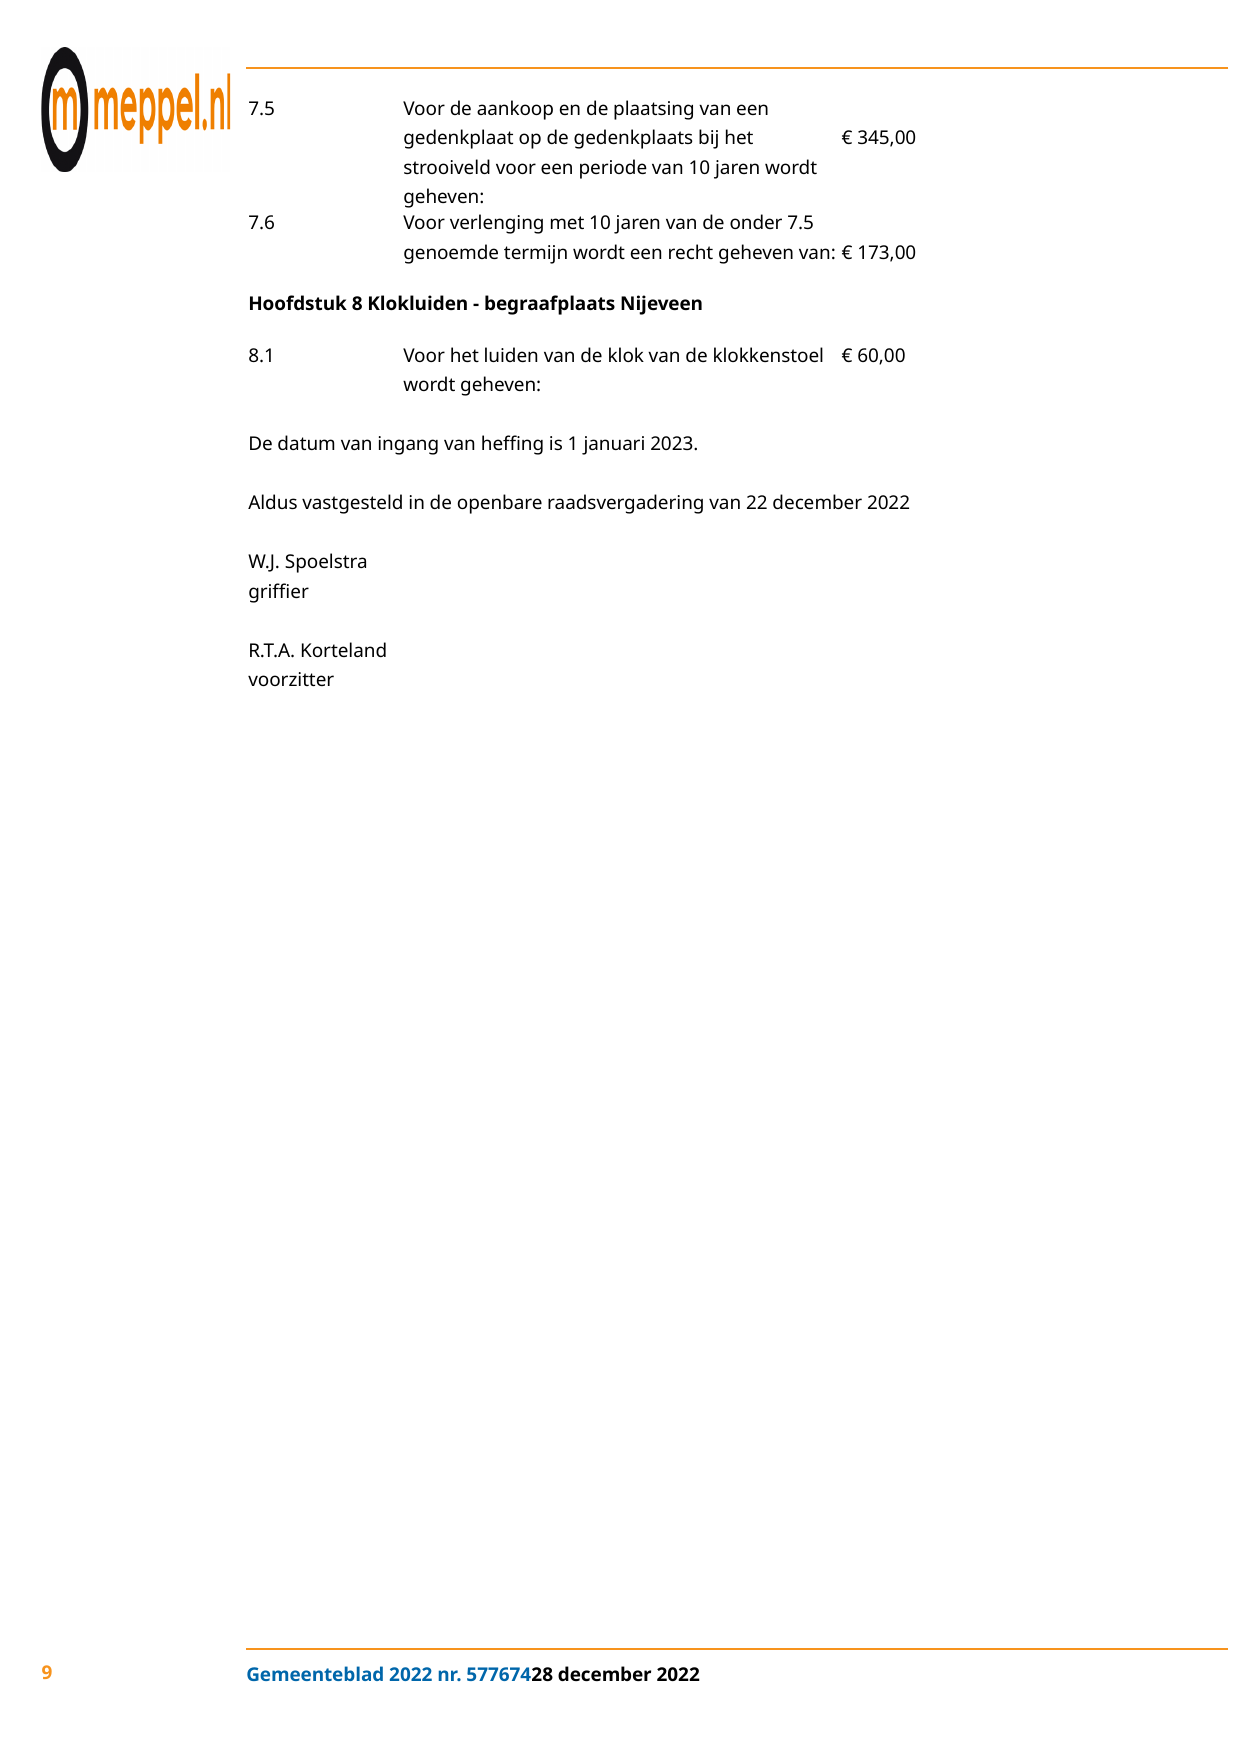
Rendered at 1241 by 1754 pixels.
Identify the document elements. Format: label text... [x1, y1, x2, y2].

table_cell 8.1 [248, 342, 403, 397]
table_cell 7.5 [248, 95, 403, 209]
table_cell [403, 316, 841, 342]
table_cell Hoofdstuk 8 Klokluiden - begraafplaats Nijeveen [248, 290, 1152, 316]
table_cell 7.6 [248, 209, 403, 264]
text De datum van ingang van heffing is 1 januari 2023. [248, 430, 1152, 456]
table_cell € 60,00 [841, 342, 996, 397]
table_cell Voor het luiden van de klok van de klokkenstoel wordt geheven: [403, 342, 841, 397]
text Aldus vastgesteld in de openbare raadsvergadering van 22 december 2022 [248, 489, 1152, 515]
table_cell [403, 265, 841, 290]
table_cell Voor verlenging met 10 jaren van de onder 7.5 genoemde termijn wordt een recht geheven van: [403, 209, 841, 264]
table_cell Voor de aankoop en de plaatsing van een gedenkplaat op de gedenkplaats bij het strooiveld voor een periode van 10 jaren wordt geheven: [403, 95, 841, 209]
table_cell [248, 316, 403, 342]
table_cell € 345,00 [841, 95, 996, 209]
text griffier [248, 578, 1152, 603]
text W.J. Spoelstra [248, 548, 1152, 574]
picture [41, 47, 231, 172]
text R.T.A. Korteland [248, 637, 1152, 663]
table_cell € 173,00 [841, 209, 996, 264]
text voorzitter [248, 667, 1152, 692]
table_cell [841, 265, 996, 290]
table_cell [841, 316, 996, 342]
table_cell [248, 265, 403, 290]
